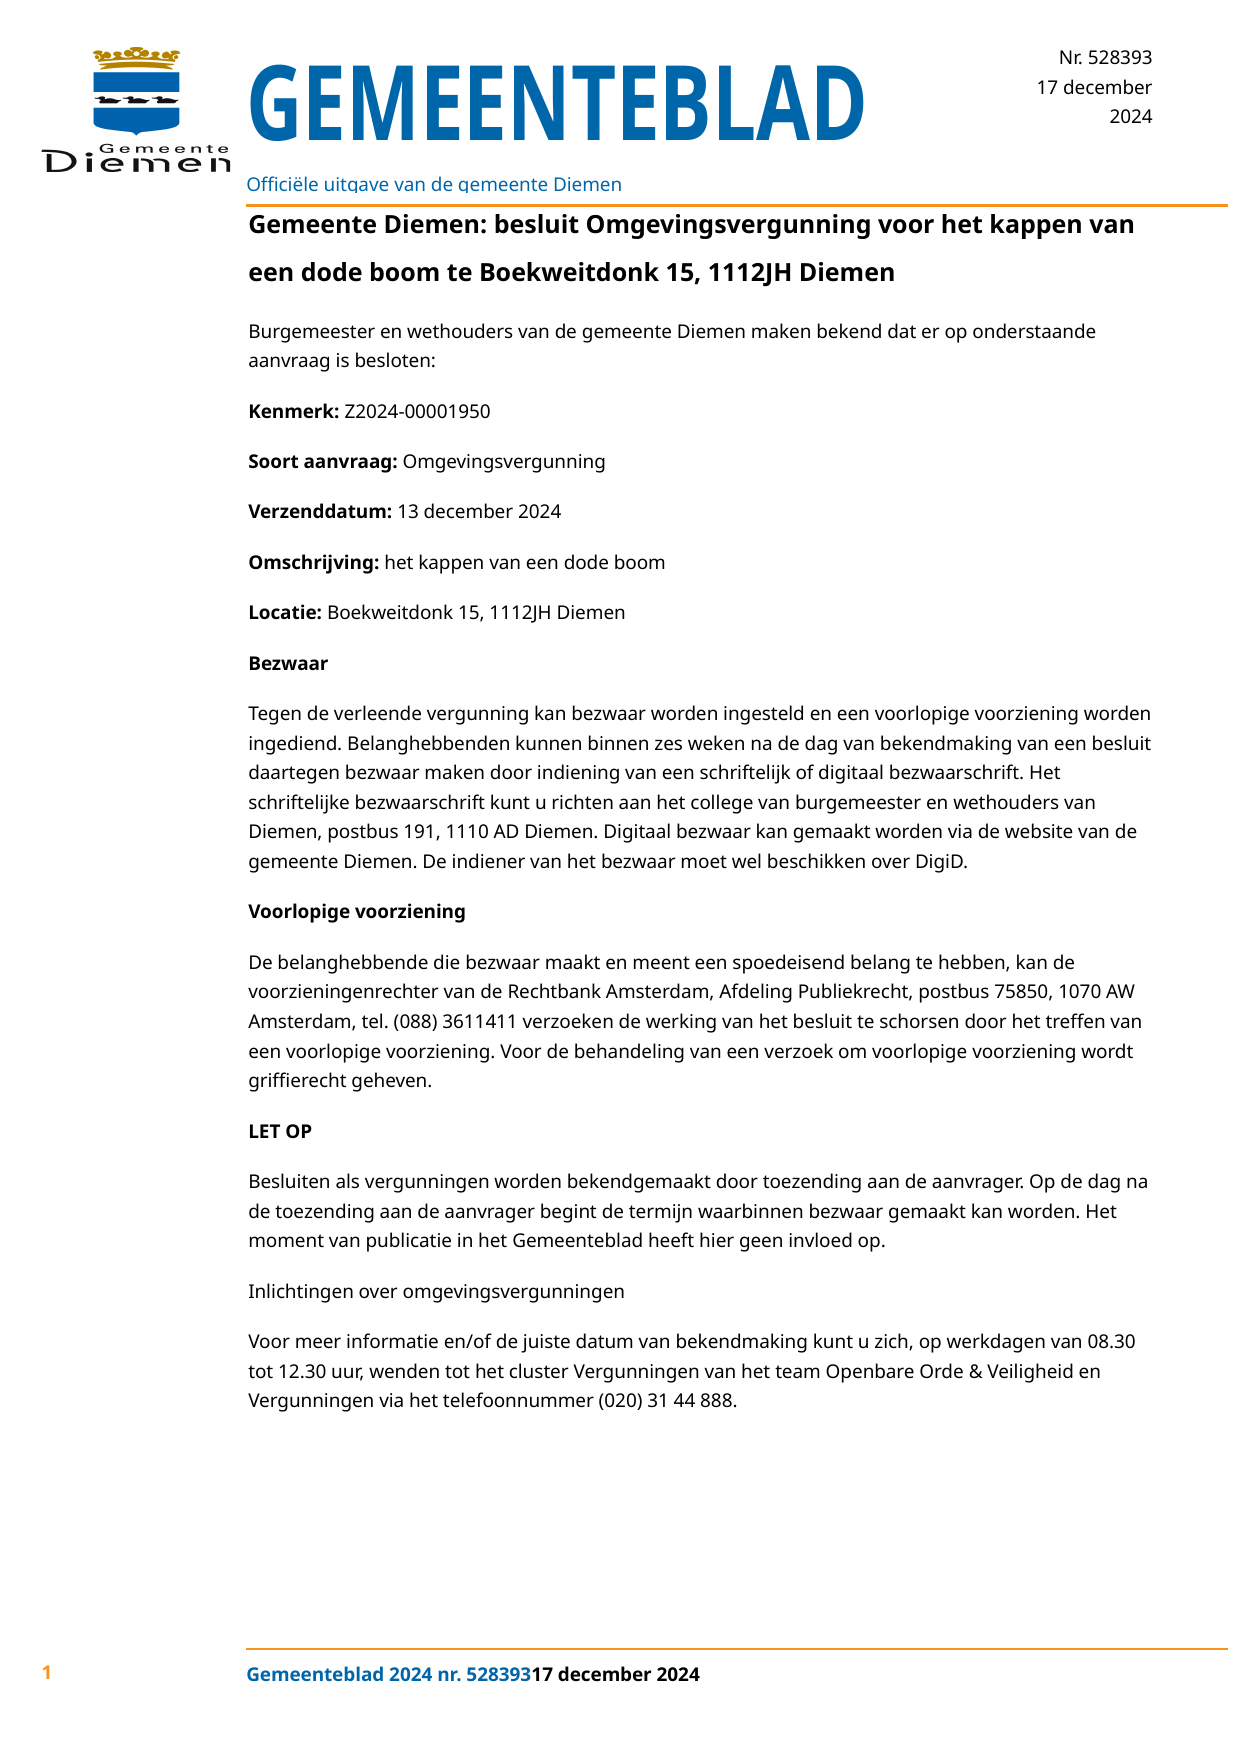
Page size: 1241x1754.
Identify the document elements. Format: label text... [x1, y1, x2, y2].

text Tegen de verleende vergunning kan bezwaar worden ingesteld en een voorlopige voorziening worden ingediend. Belanghebbenden kunnen binnen zes weken na de dag van bekendmaking van een besluit daartegen bezwaar maken door indiening van een schriftelijk of digitaal bezwaarschrift. Het schriftelijke bezwaarschrift kunt u richten aan het college van burgemeester en wethouders van Diemen, postbus 191, 1110 AD Diemen. Digitaal bezwaar kan gemaakt worden via de website van de gemeente Diemen. De indiener van het bezwaar moet wel beschikken over DigiD. [248, 700, 1152, 874]
text Locatie: Boekweitdonk 15, 1112JH Diemen [248, 599, 1152, 625]
text De belanghebbende die bezwaar maakt en meent een spoedeisend belang te hebben, kan de voorzieningenrechter van de Rechtbank Amsterdam, Afdeling Publiekrecht, postbus 75850, 1070 AW Amsterdam, tel. (088) 3611411 verzoeken de werking van het besluit te schorsen door het treffen van een voorlopige voorziening. Voor de behandeling van een verzoek om voorlopige voorziening wordt griffierecht geheven. [248, 949, 1152, 1093]
text Soort aanvraag: Omgevingsvergunning [248, 448, 1152, 474]
text Kenmerk: Z2024-00001950 [248, 398, 1152, 424]
text Voor meer informatie en/of de juiste datum van bekendmaking kunt u zich, op werkdagen van 08.30 tot 12.30 uur, wenden tot het cluster Vergunningen van het team Openbare Orde & Veiligheid en Vergunningen via het telefoonnummer (020) 31 44 888. [248, 1328, 1152, 1413]
picture [41, 47, 231, 172]
text Verzenddatum: 13 december 2024 [248, 499, 1152, 524]
text Gemeente Diemen: besluit Omgevingsvergunning voor het kappen van een dode boom te Boekweitdonk 15, 1112JH Diemen [248, 207, 1152, 288]
text Omschrijving: het kappen van een dode boom [248, 549, 1152, 575]
text Inlichtingen over omgevingsvergunningen [248, 1278, 1152, 1304]
text Bezwaar [248, 650, 1152, 676]
text Burgemeester en wethouders van de gemeente Diemen maken bekend dat er op onderstaande aanvraag is besloten: [248, 318, 1152, 373]
text Voorlopige voorziening [248, 899, 1152, 924]
text Besluiten als vergunningen worden bekendgemaakt door toezending aan de aanvrager. Op de dag na de toezending aan de aanvrager begint de termijn waarbinnen bezwaar gemaakt kan worden. Het moment van publicatie in het Gemeenteblad heeft hier geen invloed op. [248, 1168, 1152, 1253]
text LET OP [248, 1118, 1152, 1144]
